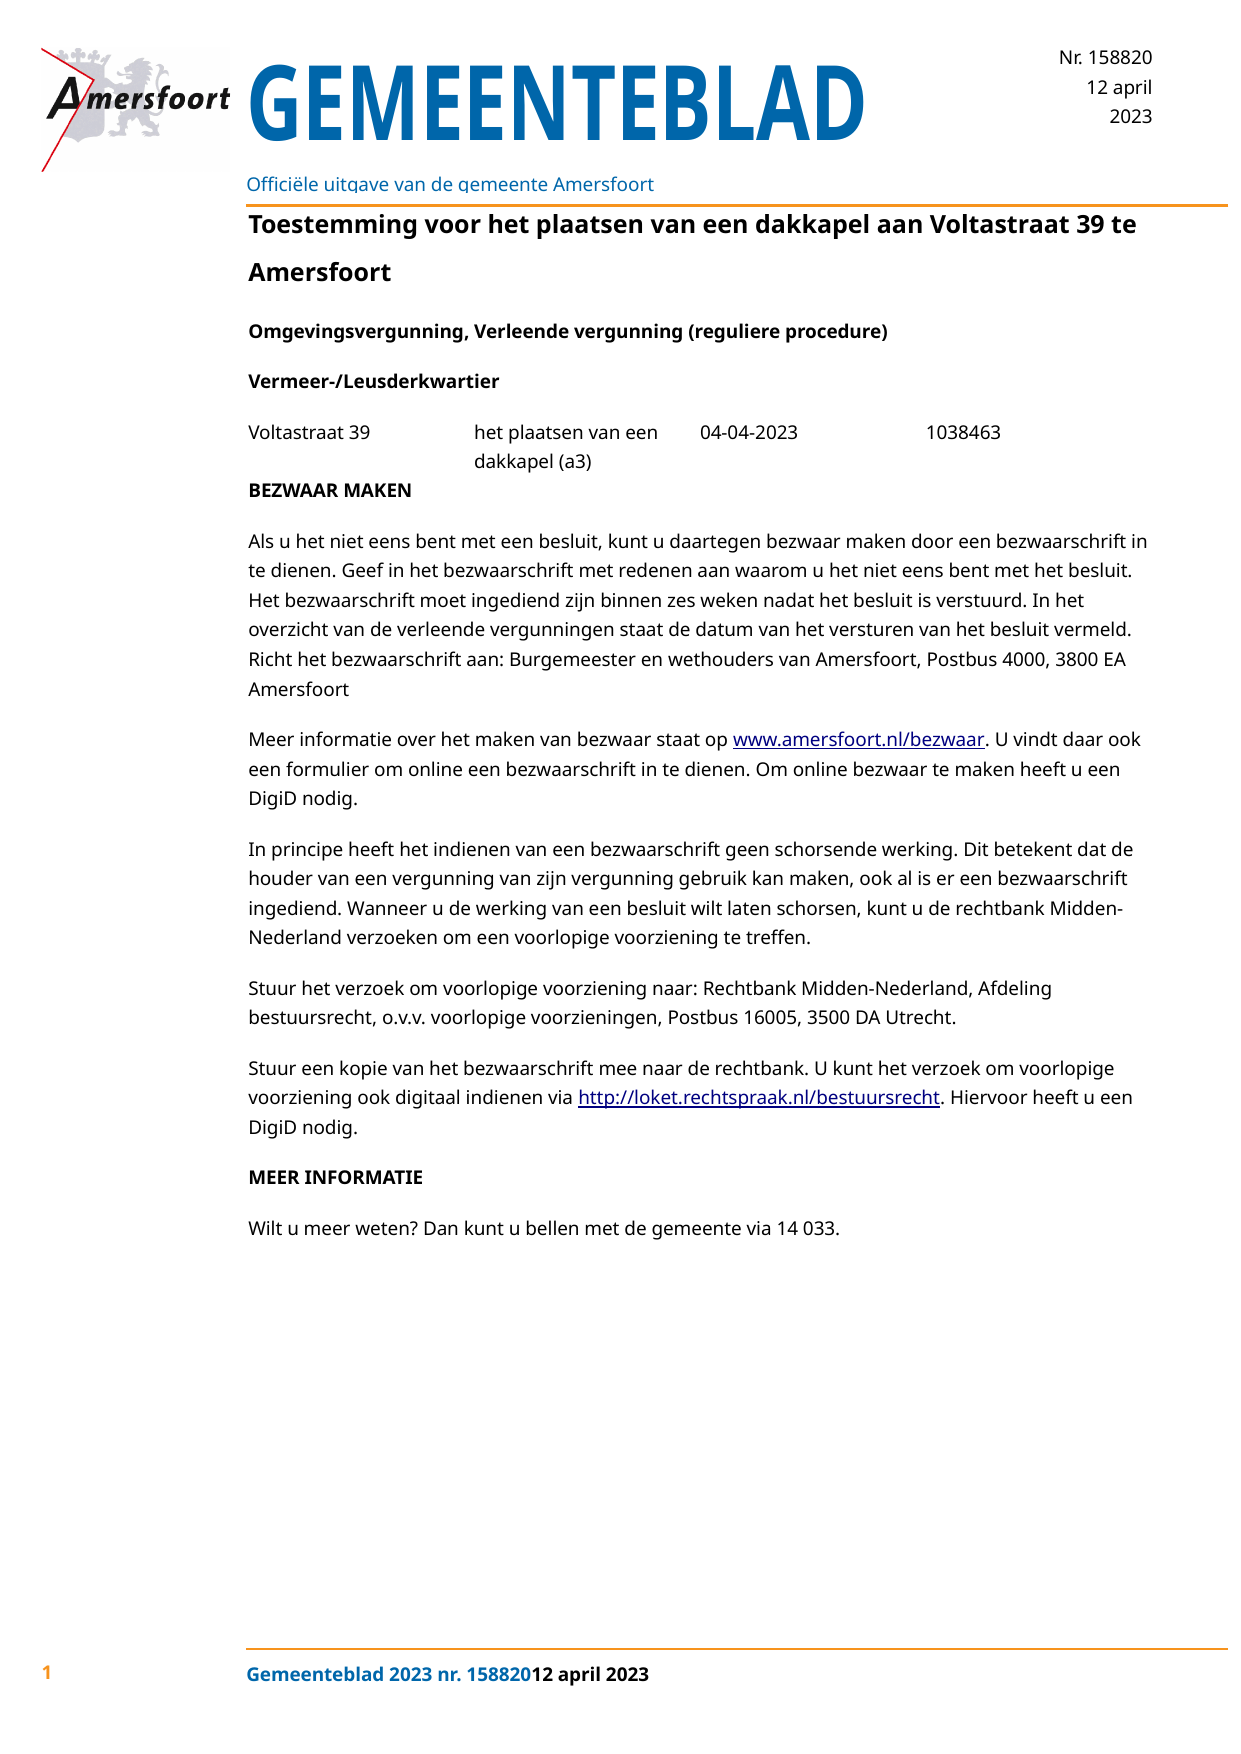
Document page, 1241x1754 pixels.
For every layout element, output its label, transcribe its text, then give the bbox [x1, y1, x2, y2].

text Wilt u meer weten? Dan kunt u bellen met de gemeente via 14 033. [248, 1215, 1152, 1241]
table_header 04-04-2023 [700, 419, 926, 474]
text MEER INFORMATIE [248, 1164, 1152, 1190]
table_header Voltastraat 39 [248, 419, 474, 474]
table_header het plaatsen van een dakkapel (a3) [474, 419, 700, 474]
text Vermeer-/Leusderkwartier [248, 368, 1152, 394]
text Meer informatie over het maken van bezwaar staat op www.amersfoort.nl/bezwaar. U vindt daar ook een formulier om online een bezwaarschrift in te dienen. Om online bezwaar te maken heeft u een DigiD nodig. [248, 726, 1152, 811]
text BEZWAAR MAKEN [248, 477, 1152, 503]
text Als u het niet eens bent met een besluit, kunt u daartegen bezwaar maken door een bezwaarschrift in te dienen. Geef in het bezwaarschrift met redenen aan waarom u het niet eens bent met het besluit. Het bezwaarschrift moet ingediend zijn binnen zes weken nadat het besluit is verstuurd. In het overzicht van de verleende vergunningen staat de datum van het versturen van het besluit vermeld. Richt het bezwaarschrift aan: Burgemeester en wethouders van Amersfoort, Postbus 4000, 3800 EA Amersfoort [248, 528, 1152, 701]
text Stuur het verzoek om voorlopige voorziening naar: Rechtbank Midden-Nederland, Afdeling bestuursrecht, o.v.v. voorlopige voorzieningen, Postbus 16005, 3500 DA Utrecht. [248, 975, 1152, 1030]
text Omgevingsvergunning, Verleende vergunning (reguliere procedure) [248, 318, 1152, 344]
picture [41, 47, 231, 172]
text Toestemming voor het plaatsen van een dakkapel aan Voltastraat 39 te Amersfoort [248, 207, 1152, 288]
table_header 1038463 [926, 419, 1152, 474]
text Stuur een kopie van het bezwaarschrift mee naar de rechtbank. U kunt het verzoek om voorlopige voorziening ook digitaal indienen via http://loket.rechtspraak.nl/bestuursrecht. Hiervoor heeft u een DigiD nodig. [248, 1055, 1152, 1140]
text In principe heeft het indienen van een bezwaarschrift geen schorsende werking. Dit betekent dat de houder van een vergunning van zijn vergunning gebruik kan maken, ook al is er een bezwaarschrift ingediend. Wanneer u de werking van een besluit wilt laten schorsen, kunt u de rechtbank Midden-Nederland verzoeken om een voorlopige voorziening te treffen. [248, 836, 1152, 950]
